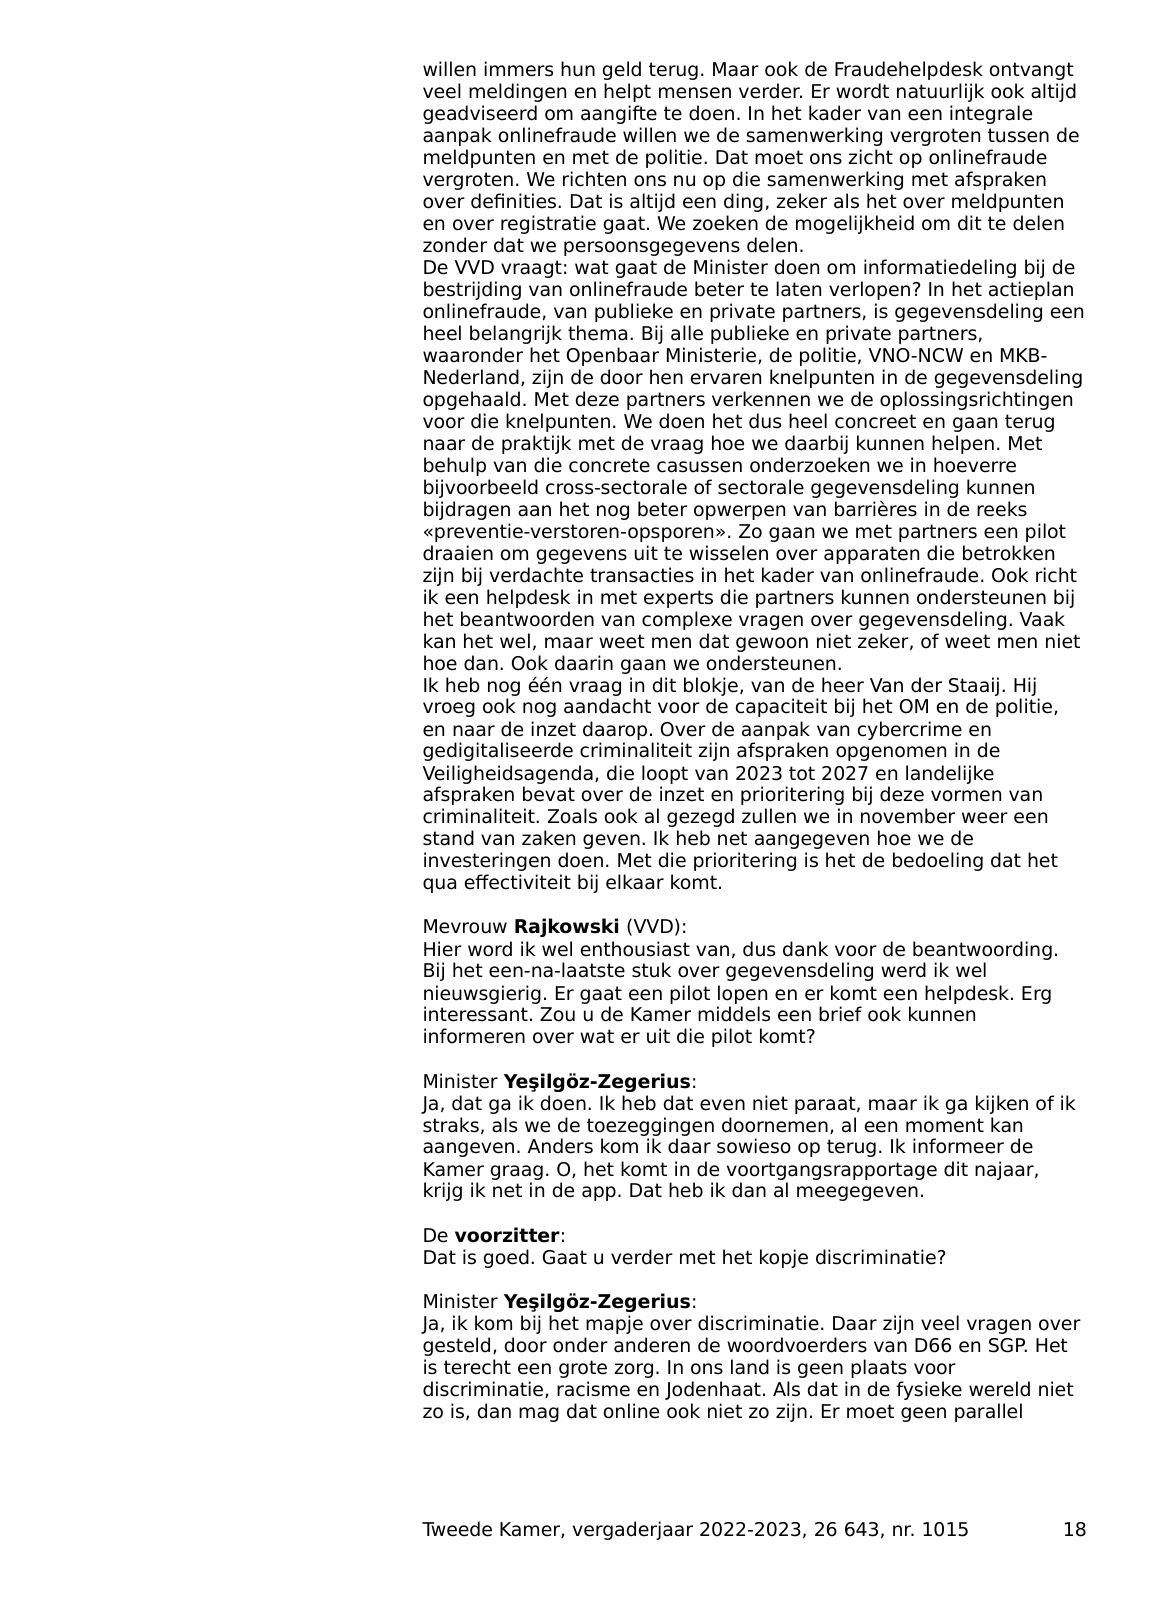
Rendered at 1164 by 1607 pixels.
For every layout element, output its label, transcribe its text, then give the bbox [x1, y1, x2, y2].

text Ik heb nog één vraag in dit blokje, van de heer Van der Staaij. Hij vroeg ook nog aandacht voor de capaciteit bij het OM en de politie, en naar de inzet daarop. Over de aanpak van cybercrime en gedigitaliseerde criminaliteit zijn afspraken opgenomen in de Veiligheidsagenda, die loopt van 2023 tot 2027 en landelijke afspraken bevat over de inzet en prioritering bij deze vormen van criminaliteit. Zoals ook al gezegd zullen we in november weer een stand van zaken geven. Ik heb net aangegeven hoe we de investeringen doen. Met die prioritering is het de bedoeling dat het qua effectiviteit bij elkaar komt. [422, 674, 1087, 894]
text Minister Yeşilgöz-Zegerius: [422, 1291, 1087, 1313]
text willen immers hun geld terug. Maar ook de Fraudehelpdesk ontvangt veel meldingen en helpt mensen verder. Er wordt natuurlijk ook altijd geadviseerd om aangifte te doen. In het kader van een integrale aanpak onlinefraude willen we de samenwerking vergroten tussen de meldpunten en met de politie. Dat moet ons zicht op onlinefraude vergroten. We richten ons nu op die samenwerking met afspraken over definities. Dat is altijd een ding, zeker als het over meldpunten en over registratie gaat. We zoeken de mogelijkheid om dit te delen zonder dat we persoonsgegevens delen. [422, 59, 1087, 257]
text Ja, dat ga ik doen. Ik heb dat even niet paraat, maar ik ga kijken of ik straks, als we de toezeggingen doornemen, al een moment kan aangeven. Anders kom ik daar sowieso op terug. Ik informeer de Kamer graag. O, het komt in de voortgangsrapportage dit najaar, krijg ik net in de app. Dat heb ik dan al meegegeven. [422, 1092, 1087, 1202]
text De voorzitter: [422, 1224, 1087, 1247]
text Ja, ik kom bij het mapje over discriminatie. Daar zijn veel vragen over gesteld, door onder anderen de woordvoerders van D66 en SGP. Het is terecht een grote zorg. In ons land is geen plaats voor discriminatie, racisme en Jodenhaat. Als dat in de fysieke wereld niet zo is, dan mag dat online ook niet zo zijn. Er moet geen parallel [422, 1313, 1087, 1423]
text Dat is goed. Gaat u verder met het kopje discriminatie? [422, 1247, 1087, 1268]
text Hier word ik wel enthousiast van, dus dank voor de beantwoording. Bij het een-na-laatste stuk over gegevensdeling werd ik wel nieuwsgierig. Er gaat een pilot lopen en er komt een helpdesk. Erg interessant. Zou u de Kamer middels een brief ook kunnen informeren over wat er uit die pilot komt? [422, 938, 1087, 1048]
text Minister Yeşilgöz-Zegerius: [422, 1071, 1087, 1092]
text De VVD vraagt: wat gaat de Minister doen om informatiedeling bij de bestrijding van onlinefraude beter te laten verlopen? In het actieplan onlinefraude, van publieke en private partners, is gegevensdeling een heel belangrijk thema. Bij alle publieke en private partners, waaronder het Openbaar Ministerie, de politie, VNO-NCW en MKB-Nederland, zijn de door hen ervaren knelpunten in de gegevensdeling opgehaald. Met deze partners verkennen we de oplossingsrichtingen voor die knelpunten. We doen het dus heel concreet en gaan terug naar de praktijk met de vraag hoe we daarbij kunnen helpen. Met behulp van die concrete casussen onderzoeken we in hoeverre bijvoorbeeld cross-sectorale of sectorale gegevensdeling kunnen bijdragen aan het nog beter opwerpen van barrières in de reeks «preventie-verstoren-opsporen». Zo gaan we met partners een pilot draaien om gegevens uit te wisselen over apparaten die betrokken zijn bij verdachte transacties in het kader van onlinefraude. Ook richt ik een helpdesk in met experts die partners kunnen ondersteunen bij het beantwoorden van complexe vragen over gegevensdeling. Vaak kan het wel, maar weet men dat gewoon niet zeker, of weet men niet hoe dan. Ook daarin gaan we ondersteunen. [422, 257, 1087, 674]
text Mevrouw Rajkowski (VVD): [422, 916, 1087, 938]
